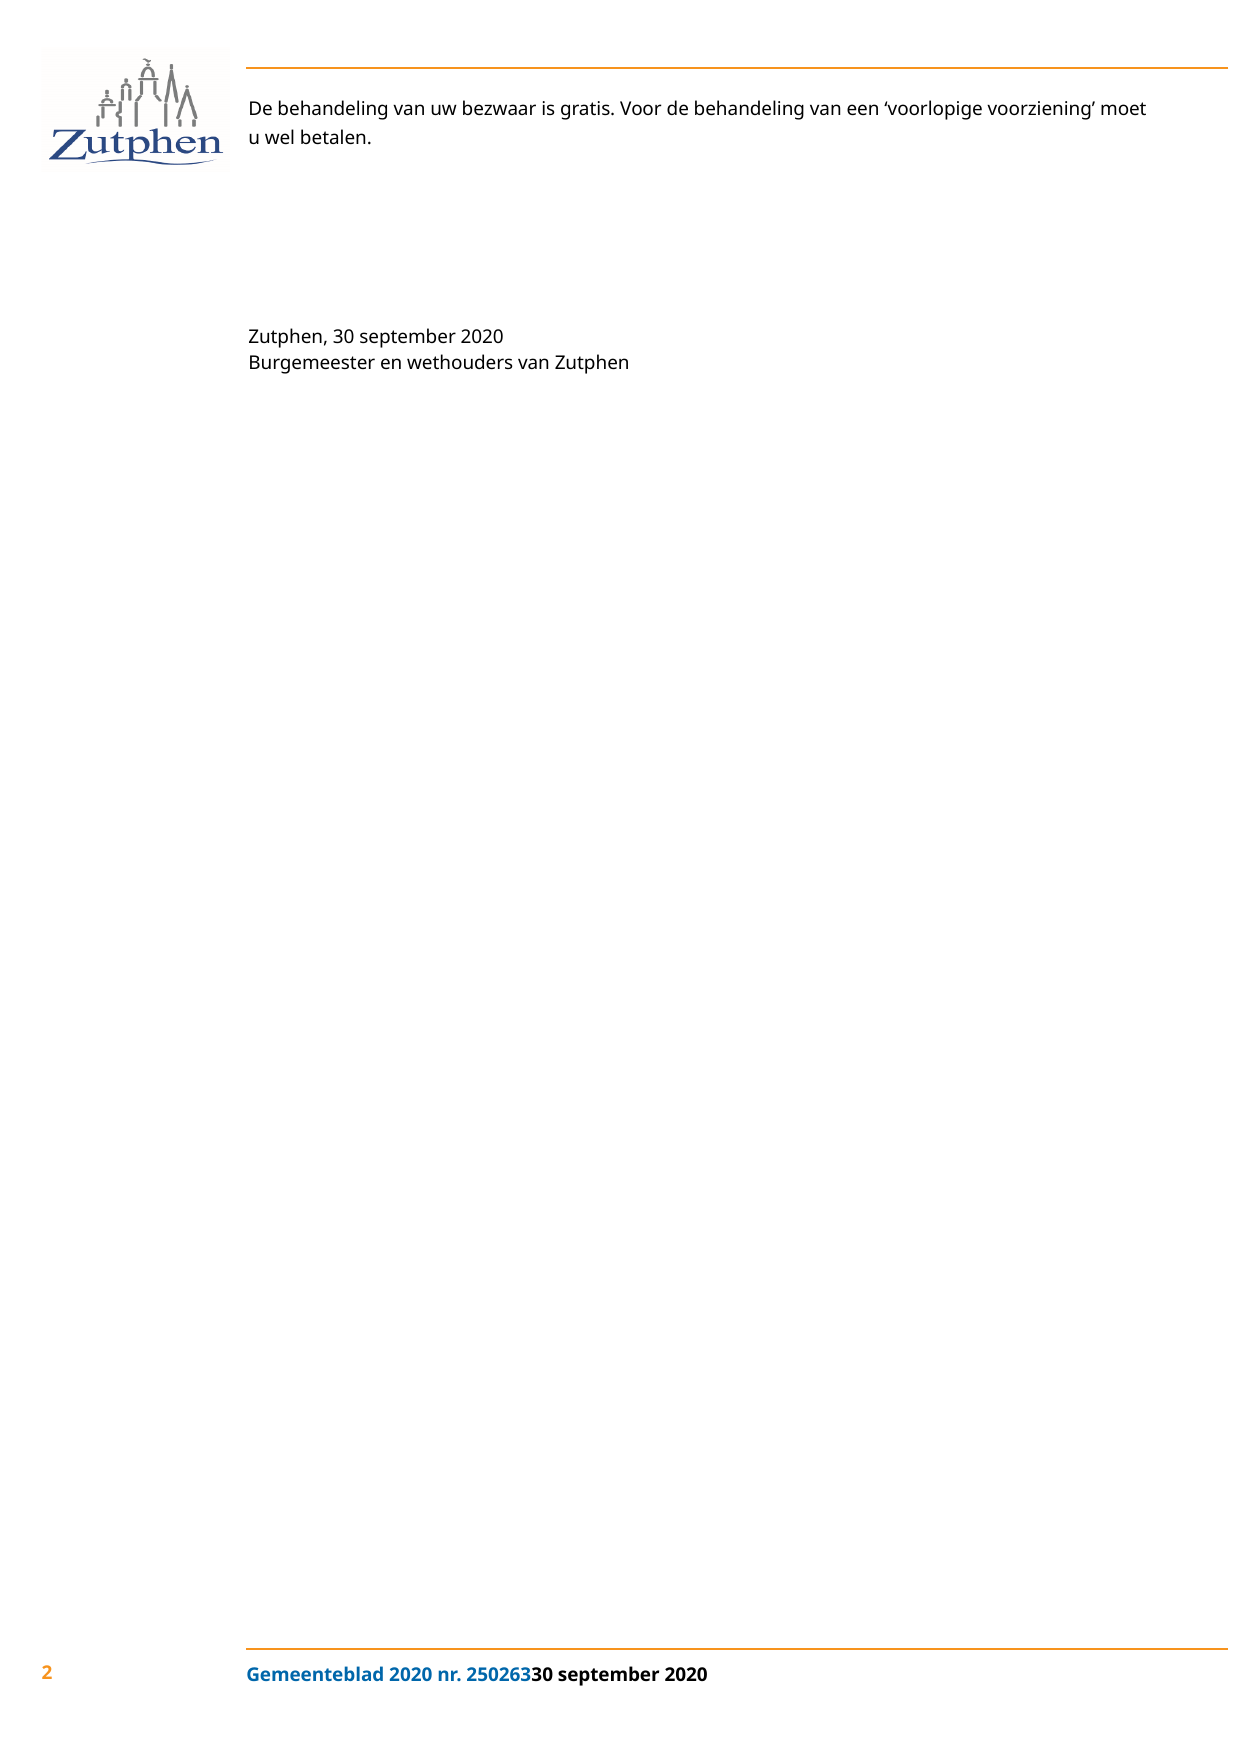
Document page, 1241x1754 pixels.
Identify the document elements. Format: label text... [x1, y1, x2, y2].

text Zutphen, 30 september 2020 [248, 323, 1152, 349]
text Burgemeester en wethouders van Zutphen [248, 349, 1152, 375]
picture [41, 47, 231, 172]
text De behandeling van uw bezwaar is gratis. Voor de behandeling van een ‘voorlopige voorziening’ moet u wel betalen. [248, 95, 1152, 150]
